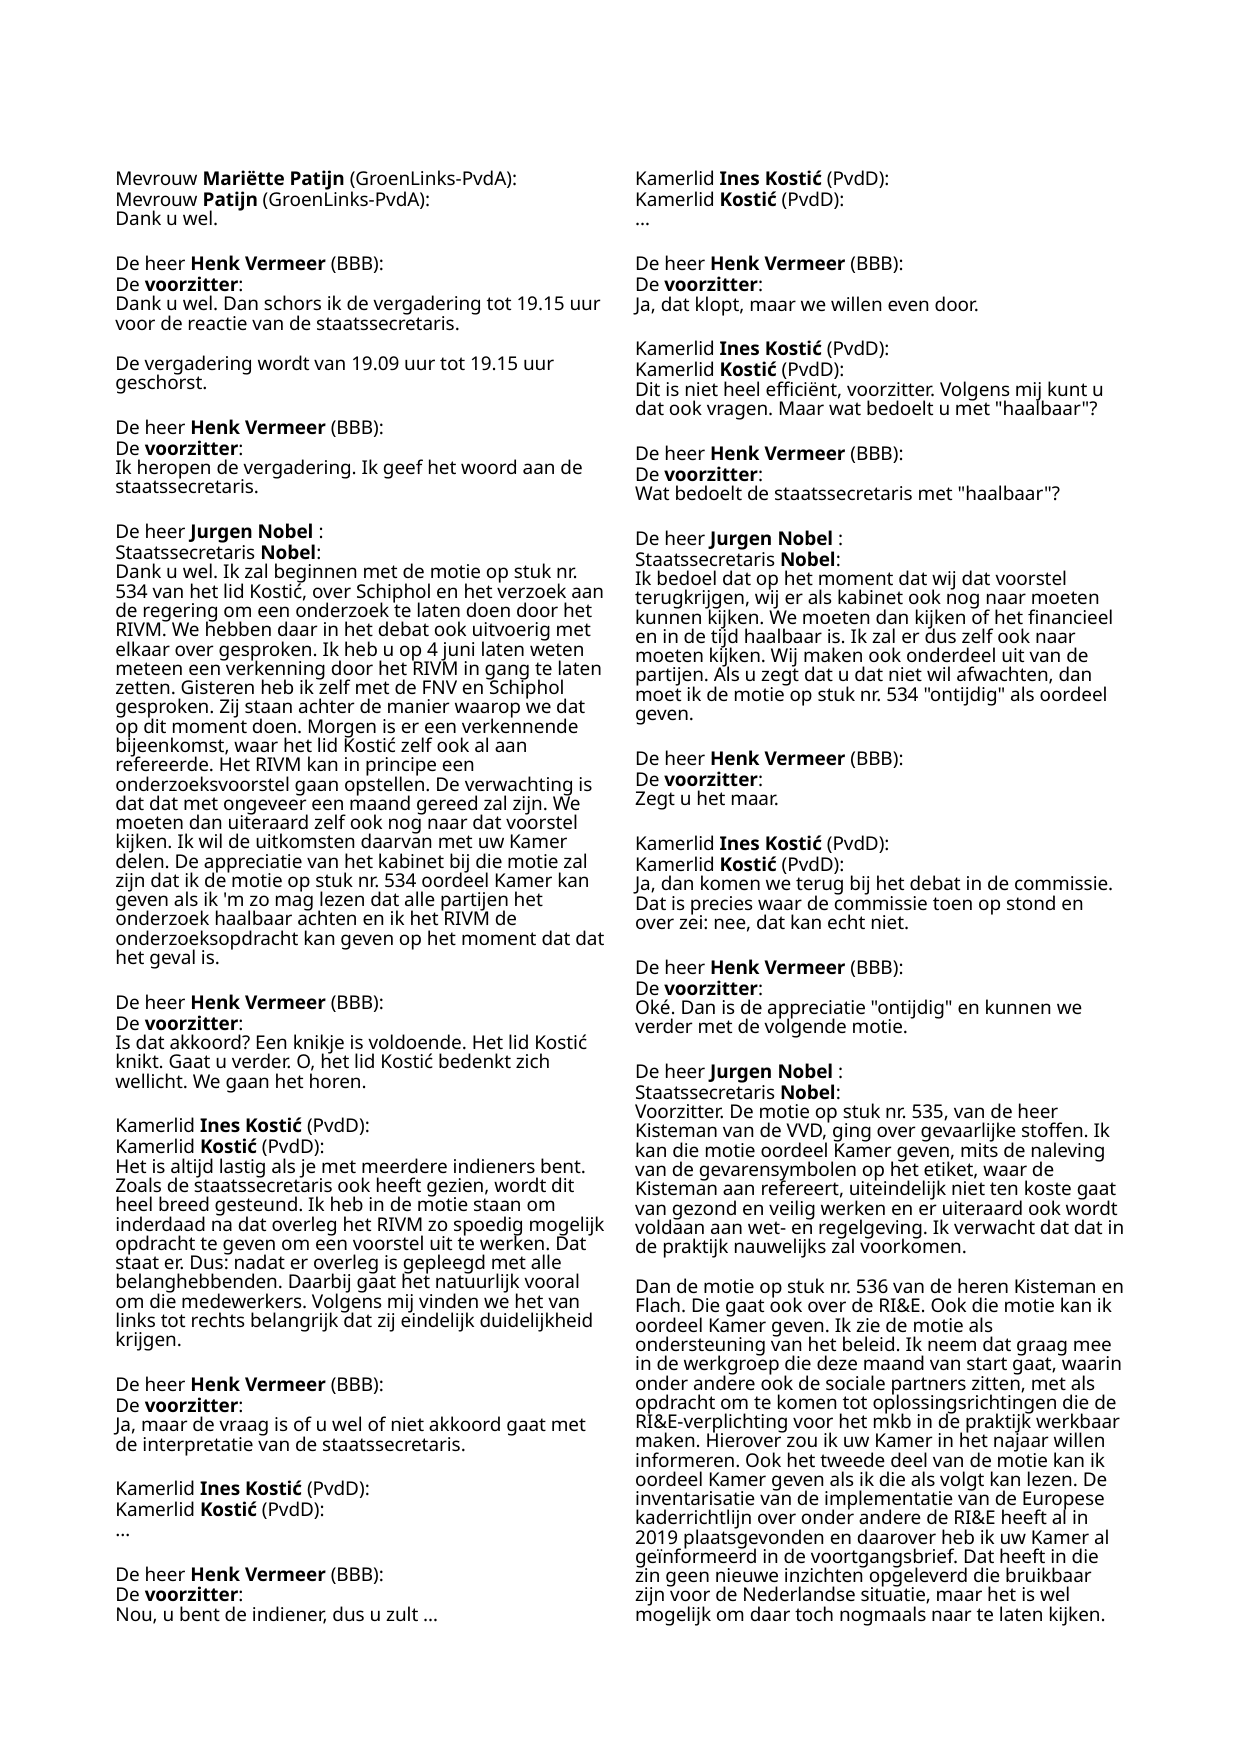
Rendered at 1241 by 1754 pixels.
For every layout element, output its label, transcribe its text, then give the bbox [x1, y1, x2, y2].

text De voorzitter: [115, 276, 605, 295]
text Kamerlid Kostić (PvdD): [115, 1501, 605, 1521]
text … [635, 210, 1125, 230]
text De heer Henk Vermeer (BBB): [635, 440, 1125, 466]
text Kamerlid Kostić (PvdD): [635, 361, 1125, 381]
text Dit is niet heel efficiënt, voorzitter. Volgens mij kunt u dat ook vragen. Maar wat bedoelt u met "haalbaar"? [635, 381, 1125, 419]
text Het is altijd lastig als je met meerdere indieners bent. Zoals de staatssecretaris ook heeft gezien, wordt dit heel breed gesteund. Ik heb in de motie staan om inderdaad na dat overleg het RIVM zo spoedig mogelijk opdracht te geven om een voorstel uit te werken. Dat staat er. Dus: nadat er overleg is gepleegd met alle belanghebbenden. Daarbij gaat het natuurlijk vooral om die medewerkers. Volgens mij vinden we het van links tot rechts belangrijk dat zij eindelijk duidelijkheid krijgen. [115, 1158, 605, 1350]
text De heer Henk Vermeer (BBB): [115, 1371, 605, 1397]
text Staatssecretaris Nobel: [635, 1084, 1125, 1103]
text De heer Henk Vermeer (BBB): [635, 745, 1125, 771]
text Dank u wel. [115, 210, 605, 229]
text Kamerlid Ines Kostić (PvdD): [115, 1476, 605, 1501]
text Staatssecretaris Nobel: [115, 544, 605, 563]
text Kamerlid Ines Kostić (PvdD): [635, 830, 1125, 856]
text De heer Henk Vermeer (BBB): [115, 250, 605, 276]
text Ja, dan komen we terug bij het debat in de commissie. Dat is precies waar de commissie toen op stond en over zei: nee, dat kan echt niet. [635, 875, 1125, 933]
text De heer Jurgen Nobel : [635, 1058, 1125, 1084]
text Kamerlid Kostić (PvdD): [115, 1138, 605, 1158]
text Is dat akkoord? Een knikje is voldoende. Het lid Kostić knikt. Gaat u verder. O, het lid Kostić bedenkt zich wellicht. We gaan het horen. [115, 1034, 605, 1092]
text Voorzitter. De motie op stuk nr. 535, van de heer Kisteman van de VVD, ging over gevaarlijke stoffen. Ik kan die motie oordeel Kamer geven, mits de naleving van de gevarensymbolen op het etiket, waar de Kisteman aan refereert, uiteindelijk niet ten koste gaat van gezond en veilig werken en er uiteraard ook wordt voldaan aan wet- en regelgeving. Ik verwacht dat dat in de praktijk nauwelijks zal voorkomen. [635, 1103, 1125, 1257]
text De heer Jurgen Nobel : [115, 518, 605, 544]
text De voorzitter: [635, 979, 1125, 999]
text Wat bedoelt de staatssecretaris met "haalbaar"? [635, 485, 1125, 504]
text De voorzitter: [635, 276, 1125, 296]
text Dank u wel. Dan schors ik de vergadering tot 19.15 uur voor de reactie van de staatssecretaris. [115, 295, 605, 334]
text De heer Henk Vermeer (BBB): [115, 414, 605, 440]
text De voorzitter: [115, 1015, 605, 1034]
text De voorzitter: [115, 1586, 605, 1606]
text De heer Henk Vermeer (BBB): [635, 251, 1125, 276]
text De heer Jurgen Nobel : [635, 525, 1125, 551]
text Kamerlid Ines Kostić (PvdD): [635, 165, 1125, 191]
text Nou, u bent de indiener, dus u zult … [115, 1606, 605, 1625]
text Mevrouw Patijn (GroenLinks-PvdA): [115, 191, 605, 210]
text Kamerlid Ines Kostić (PvdD): [115, 1113, 605, 1138]
text Ik heropen de vergadering. Ik geef het woord aan de staatssecretaris. [115, 459, 605, 498]
text De heer Henk Vermeer (BBB): [635, 954, 1125, 979]
text Dan de motie op stuk nr. 536 van de heren Kisteman en Flach. Die gaat ook over de RI&E. Ook die motie kan ik oordeel Kamer geven. Ik zie de motie als ondersteuning van het beleid. Ik neem dat graag mee in de werkgroep die deze maand van start gaat, waarin onder andere ook de sociale partners zitten, met als opdracht om te komen tot oplossingsrichtingen die de RI&E-verplichting voor het mkb in de praktijk werkbaar maken. Hierover zou ik uw Kamer in het najaar willen informeren. Ook het tweede deel van de motie kan ik oordeel Kamer geven als ik die als volgt kan lezen. De inventarisatie van de implementatie van de Europese kaderrichtlijn over onder andere de RI&E heeft al in 2019 plaatsgevonden en daarover heb ik uw Kamer al geïnformeerd in de voortgangsbrief. Dat heeft in die zin geen nieuwe inzichten opgeleverd die bruikbaar zijn voor de Nederlandse situatie, maar het is wel mogelijk om daar toch nogmaals naar te laten kijken. [635, 1278, 1125, 1625]
text De voorzitter: [115, 1397, 605, 1416]
text Kamerlid Kostić (PvdD): [635, 856, 1125, 875]
text De voorzitter: [115, 440, 605, 459]
text De vergadering wordt van 19.09 uur tot 19.15 uur geschorst. [115, 355, 605, 393]
text Kamerlid Kostić (PvdD): [635, 191, 1125, 210]
text Ja, maar de vraag is of u wel of niet akkoord gaat met de interpretatie van de staatssecretaris. [115, 1416, 605, 1455]
text Zegt u het maar. [635, 790, 1125, 809]
text Ik bedoel dat op het moment dat wij dat voorstel terugkrijgen, wij er als kabinet ook nog naar moeten kunnen kijken. We moeten dan kijken of het financieel en in de tijd haalbaar is. Ik zal er dus zelf ook naar moeten kijken. Wij maken ook onderdeel uit van de partijen. Als u zegt dat u dat niet wil afwachten, dan moet ik de motie op stuk nr. 534 "ontijdig" als oordeel geven. [635, 570, 1125, 724]
text Dank u wel. Ik zal beginnen met de motie op stuk nr. 534 van het lid Kostić, over Schiphol en het verzoek aan de regering om een onderzoek te laten doen door het RIVM. We hebben daar in het debat ook uitvoerig met elkaar over gesproken. Ik heb u op 4 juni laten weten meteen een verkenning door het RIVM in gang te laten zetten. Gisteren heb ik zelf met de FNV en Schiphol gesproken. Zij staan achter de manier waarop we dat op dit moment doen. Morgen is er een verkennende bijeenkomst, waar het lid Kostić zelf ook al aan refereerde. Het RIVM kan in principe een onderzoeksvoorstel gaan opstellen. De verwachting is dat dat met ongeveer een maand gereed zal zijn. We moeten dan uiteraard zelf ook nog naar dat voorstel kijken. Ik wil de uitkomsten daarvan met uw Kamer delen. De appreciatie van het kabinet bij die motie zal zijn dat ik de motie op stuk nr. 534 oordeel Kamer kan geven als ik 'm zo mag lezen dat alle partijen het onderzoek haalbaar achten en ik het RIVM de onderzoeksopdracht kan geven op het moment dat dat het geval is. [115, 563, 605, 968]
text De voorzitter: [635, 466, 1125, 485]
text Mevrouw Mariëtte Patijn (GroenLinks-PvdA): [115, 165, 605, 191]
text Ja, dat klopt, maar we willen even door. [635, 296, 1125, 315]
text De heer Henk Vermeer (BBB): [115, 1561, 605, 1586]
text Staatssecretaris Nobel: [635, 551, 1125, 570]
text De voorzitter: [635, 771, 1125, 790]
text Kamerlid Ines Kostić (PvdD): [635, 336, 1125, 361]
text Oké. Dan is de appreciatie "ontijdig" en kunnen we verder met de volgende motie. [635, 999, 1125, 1037]
text … [115, 1521, 605, 1540]
text De heer Henk Vermeer (BBB): [115, 989, 605, 1015]
